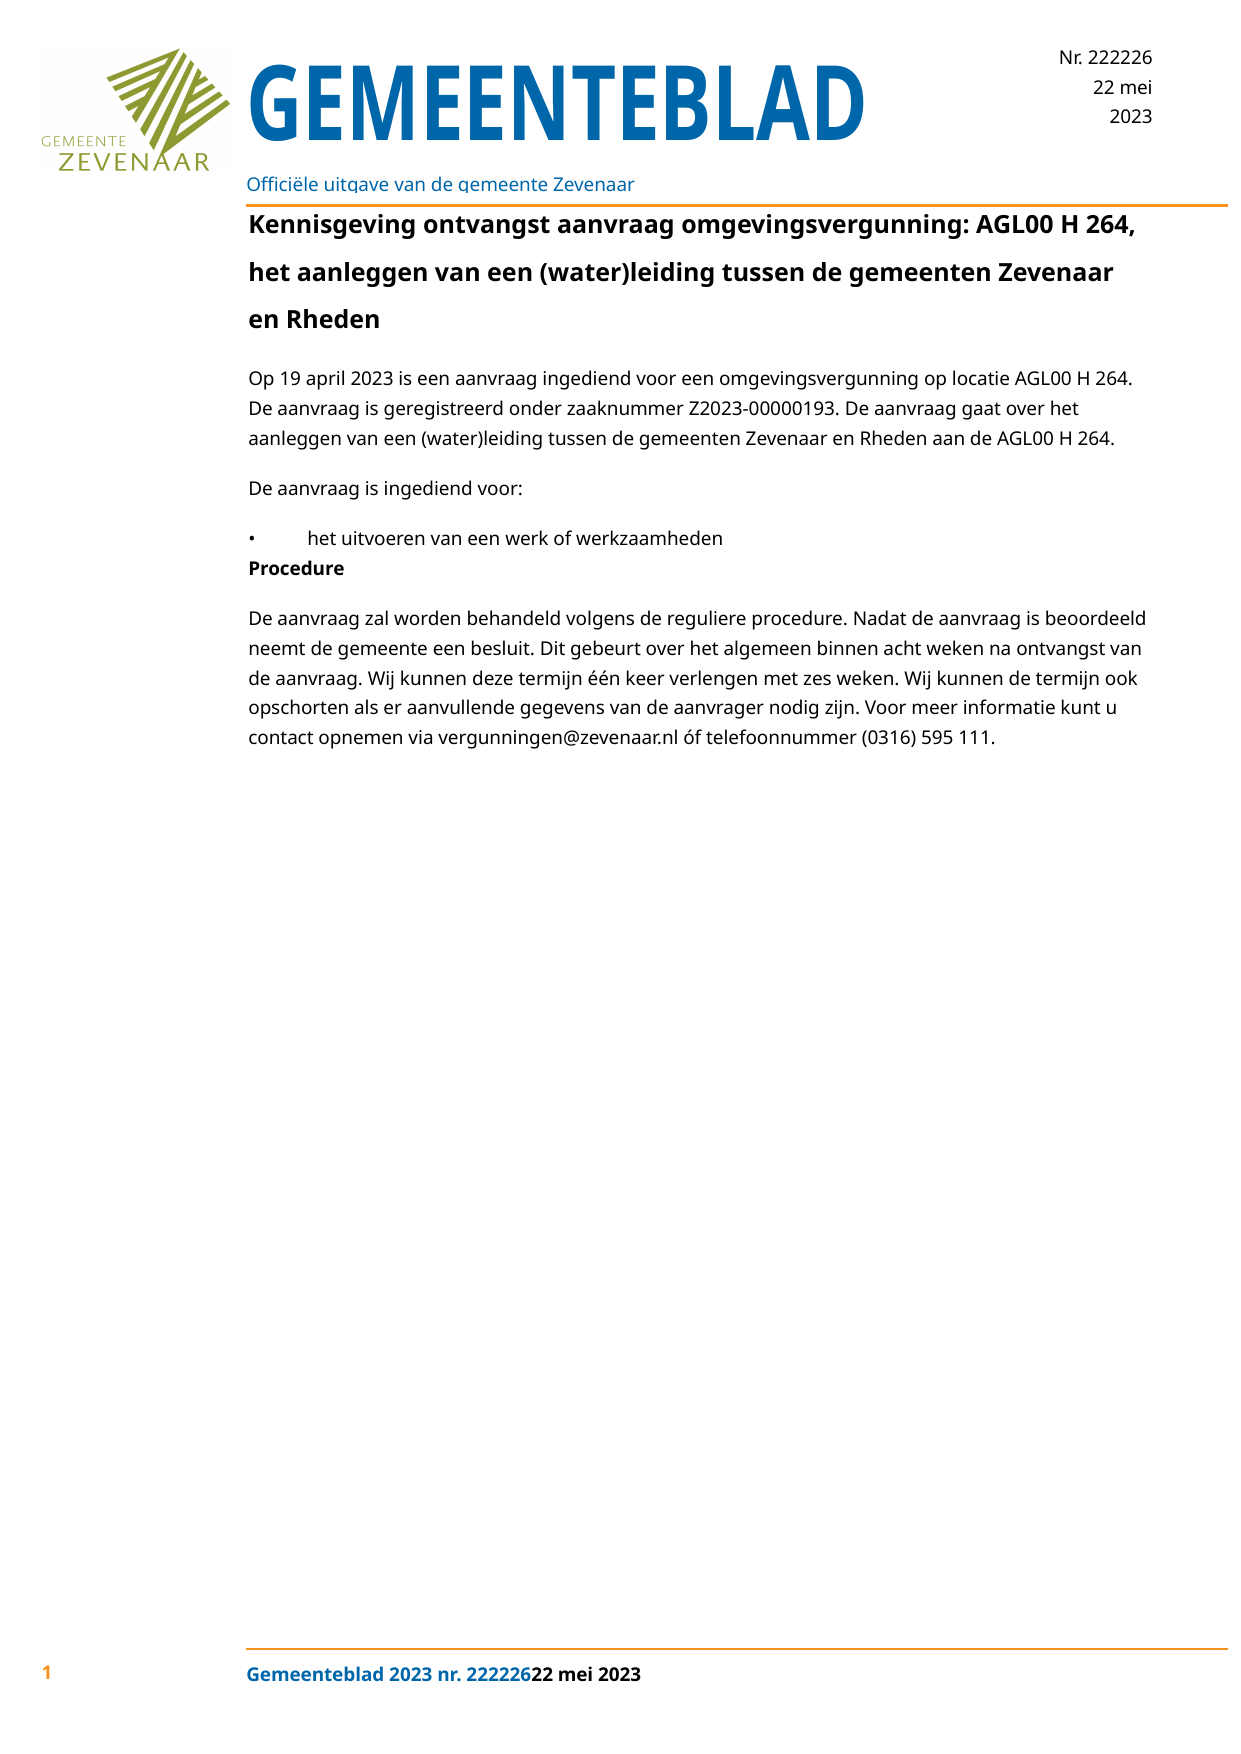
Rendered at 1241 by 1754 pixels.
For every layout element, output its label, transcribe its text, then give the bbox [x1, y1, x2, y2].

picture [41, 47, 231, 172]
text Procedure [248, 555, 1152, 581]
text De aanvraag is ingediend voor: [248, 475, 1152, 501]
text De aanvraag zal worden behandeld volgens de reguliere procedure. Nadat de aanvraag is beoordeeld neemt de gemeente een besluit. Dit gebeurt over het algemeen binnen acht weken na ontvangst van de aanvraag. Wij kunnen deze termijn één keer verlengen met zes weken. Wij kunnen de termijn ook opschorten als er aanvullende gegevens van de aanvrager nodig zijn. Voor meer informatie kunt u contact opnemen via vergunningen@zevenaar.nl óf telefoonnummer (0316) 595 111. [248, 606, 1152, 749]
text Op 19 april 2023 is een aanvraag ingediend voor een omgevingsvergunning op locatie AGL00 H 264. De aanvraag is geregistreerd onder zaaknummer Z2023-00000193. De aanvraag gaat over het aanleggen van een (water)leiding tussen de gemeenten Zevenaar en Rheden aan de AGL00 H 264. [248, 366, 1152, 450]
text Kennisgeving ontvangst aanvraag omgevingsvergunning: AGL00 H 264, het aanleggen van een (water)leiding tussen de gemeenten Zevenaar en Rheden [248, 207, 1152, 336]
list het uitvoeren van een werk of werkzaamheden [248, 526, 1152, 551]
